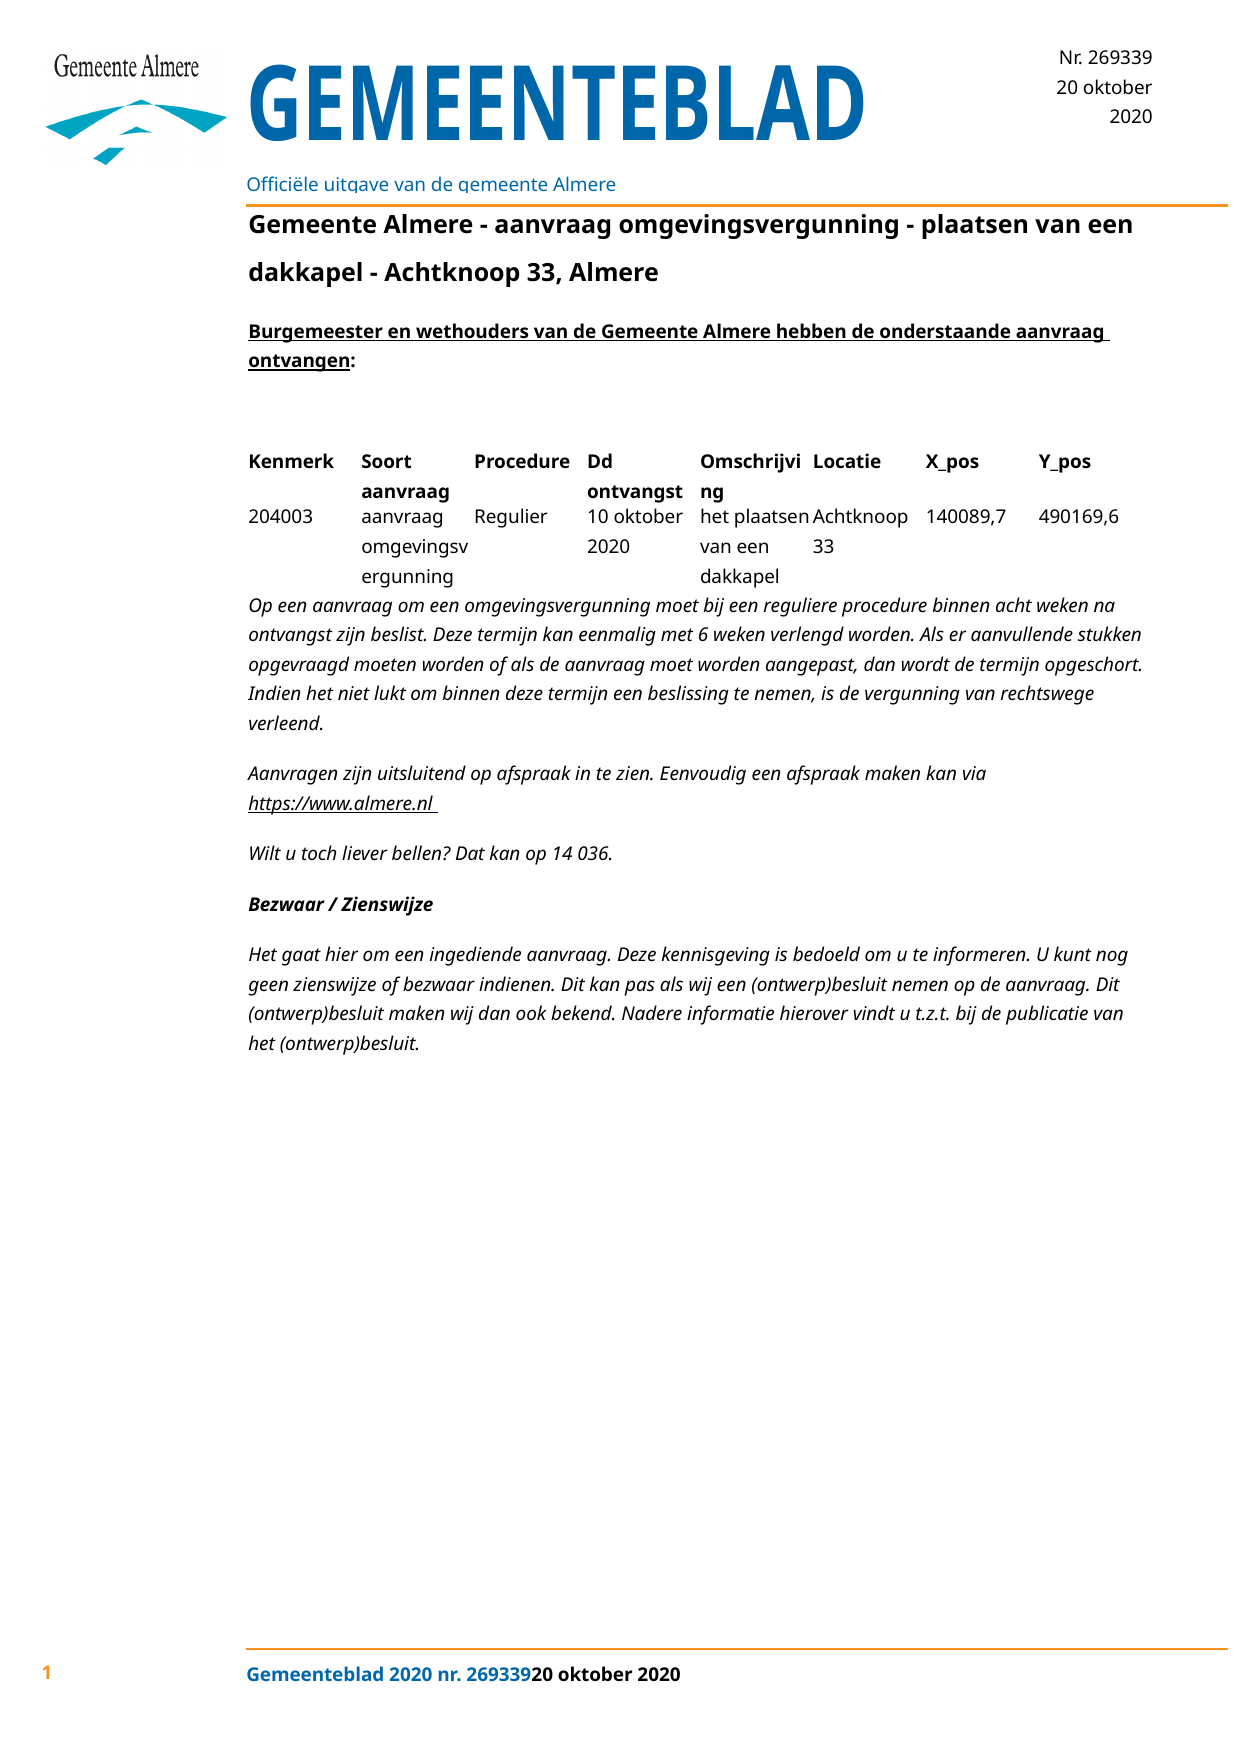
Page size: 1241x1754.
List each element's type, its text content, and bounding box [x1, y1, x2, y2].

text Wilt u toch liever bellen? Dat kan op 14 036. [248, 841, 1152, 866]
table_header X_pos [926, 449, 1038, 504]
table_cell 490169,6 [1039, 504, 1152, 589]
table_header Locatie [813, 449, 926, 504]
table_cell 140089,7 [926, 504, 1038, 589]
text Gemeente Almere - aanvraag omgevingsvergunning - plaatsen van een dakkapel - Achtknoop 33, Almere [248, 207, 1152, 288]
table_header Y_pos [1039, 449, 1152, 504]
picture [41, 47, 231, 172]
text Aanvragen zijn uitsluitend op afspraak in te zien. Eenvoudig een afspraak maken kan via https://www.almere.nl [248, 761, 1152, 816]
text Bezwaar / Zienswijze [248, 891, 1152, 917]
text Op een aanvraag om een omgevingsvergunning moet bij een reguliere procedure binnen acht weken na ontvangst zijn beslist. Deze termijn kan eenmalig met 6 weken verlengd worden. Als er aanvullende stukken opgevraagd moeten worden of als de aanvraag moet worden aangepast, dan wordt de termijn opgeschort. Indien het niet lukt om binnen deze termijn een beslissing te nemen, is de vergunning van rechtswege verleend. [248, 592, 1152, 736]
text Het gaat hier om een ingediende aanvraag. Deze kennisgeving is bedoeld om u te informeren. U kunt nog geen zienswijze of bezwaar indienen. Dit kan pas als wij een (ontwerp)besluit nemen op de aanvraag. Dit (ontwerp)besluit maken wij dan ook bekend. Nadere informatie hierover vindt u t.z.t. bij de publicatie van het (ontwerp)besluit. [248, 941, 1152, 1056]
table_cell aanvraag omgevingsvergunning [361, 504, 474, 589]
table_cell Achtknoop 33 [813, 504, 926, 589]
table_header Dd ontvangst [587, 449, 700, 504]
table_cell 204003 [248, 504, 361, 589]
table_cell het plaatsen van een dakkapel [700, 504, 813, 589]
table_header Kenmerk [248, 449, 361, 504]
text Burgemeester en wethouders van de Gemeente Almere hebben de onderstaande aanvraag ontvangen: [248, 318, 1152, 373]
table_cell Regulier [474, 504, 587, 589]
table_header Soort aanvraag [361, 449, 474, 504]
table_header Omschrijving [700, 449, 813, 504]
table_header Procedure [474, 449, 587, 504]
table_cell 10 oktober 2020 [587, 504, 700, 589]
